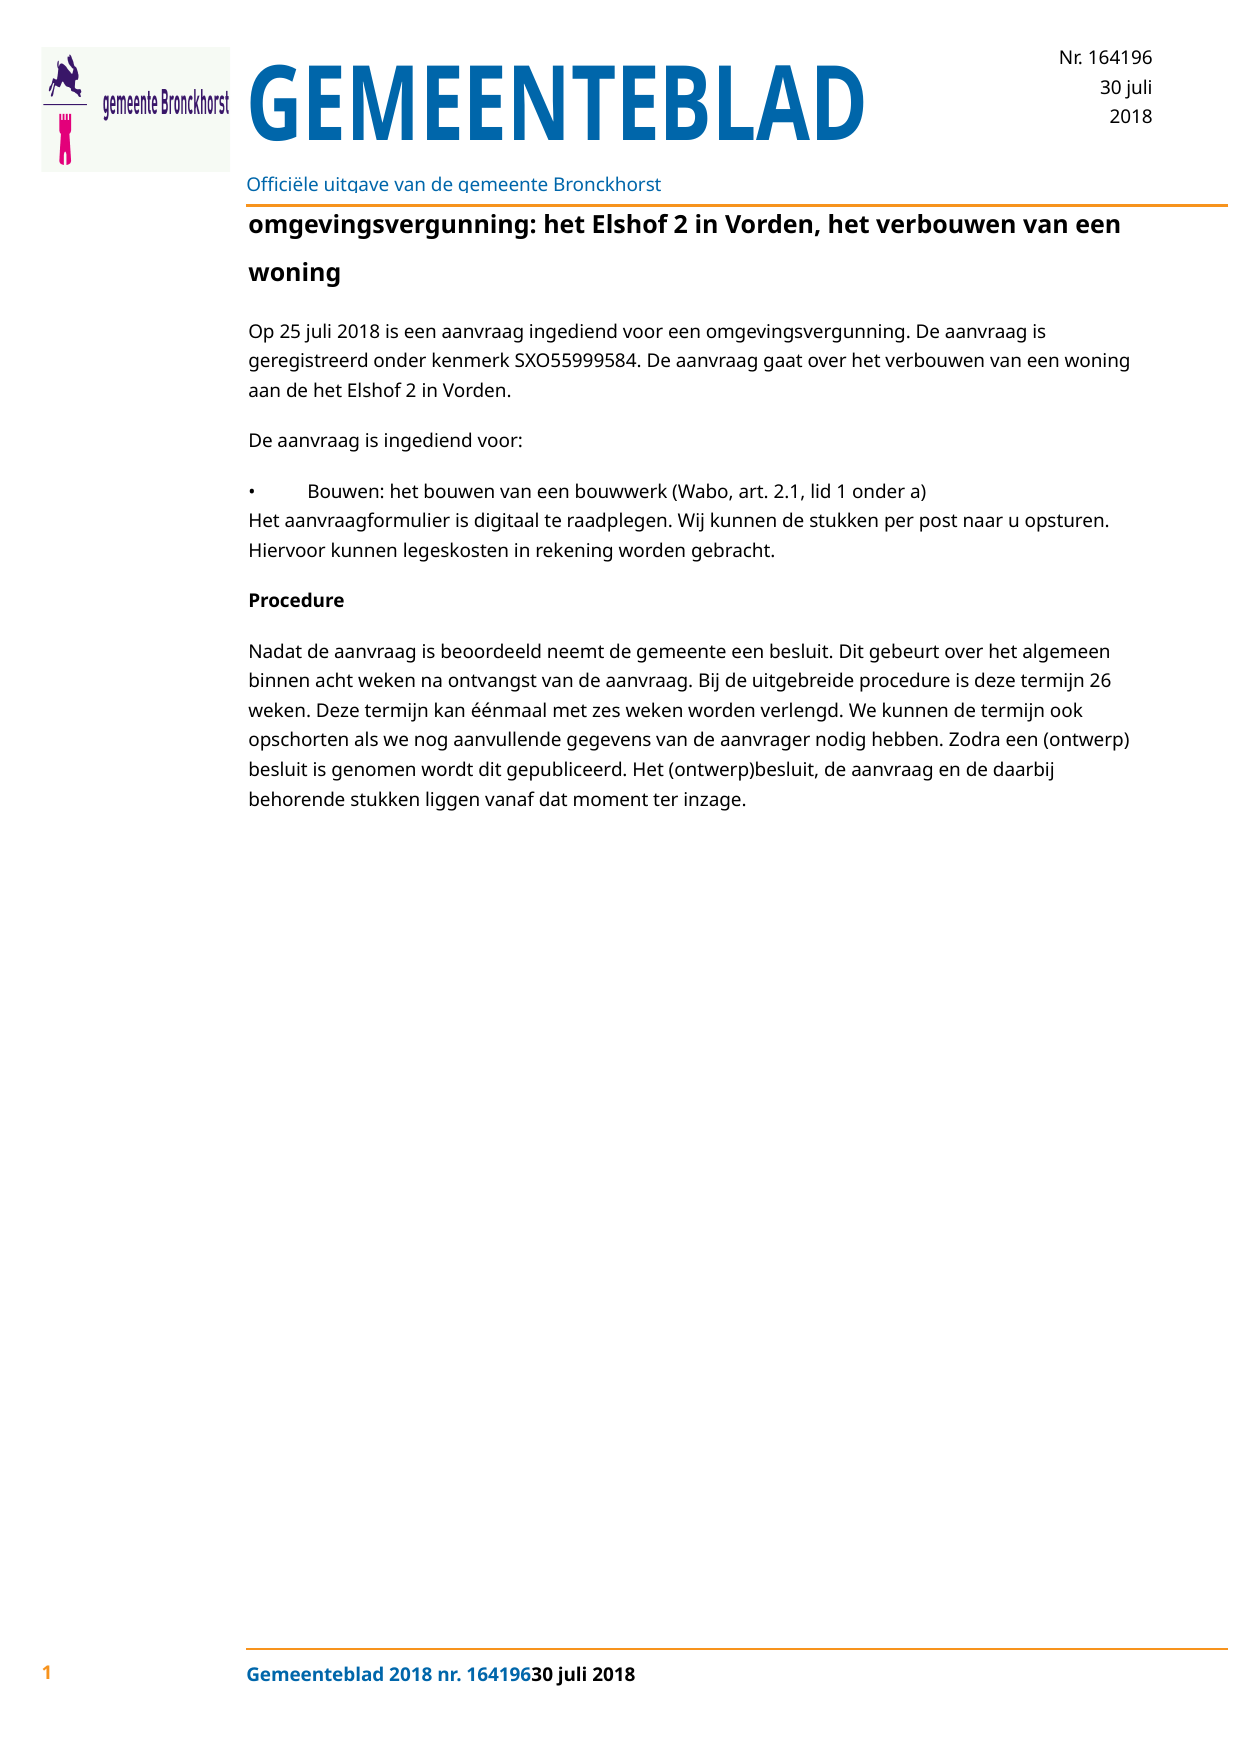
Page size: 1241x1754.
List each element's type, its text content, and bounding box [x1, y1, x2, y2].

text Op 25 juli 2018 is een aanvraag ingediend voor een omgevingsvergunning. De aanvraag is geregistreerd onder kenmerk SXO55999584. De aanvraag gaat over het verbouwen van een woning aan de het Elshof 2 in Vorden. [248, 318, 1152, 403]
text omgevingsvergunning: het Elshof 2 in Vorden, het verbouwen van een woning [248, 207, 1152, 288]
text Nadat de aanvraag is beoordeeld neemt de gemeente een besluit. Dit gebeurt over het algemeen binnen acht weken na ontvangst van de aanvraag. Bij de uitgebreide procedure is deze termijn 26 weken. Deze termijn kan éénmaal met zes weken worden verlengd. We kunnen de termijn ook opschorten als we nog aanvullende gegevens van de aanvrager nodig hebben. Zodra een (ontwerp) besluit is genomen wordt dit gepubliceerd. Het (ontwerp)besluit, de aanvraag en de daarbij behorende stukken liggen vanaf dat moment ter inzage. [248, 638, 1152, 812]
text Het aanvraagformulier is digitaal te raadplegen. Wij kunnen de stukken per post naar u opsturen. Hiervoor kunnen legeskosten in rekening worden gebracht. [248, 507, 1152, 563]
text De aanvraag is ingediend voor: [248, 427, 1152, 453]
picture [41, 47, 231, 172]
text Procedure [248, 587, 1152, 613]
list Bouwen: het bouwen van een bouwwerk (Wabo, art. 2.1, lid 1 onder a) [248, 478, 1152, 504]
